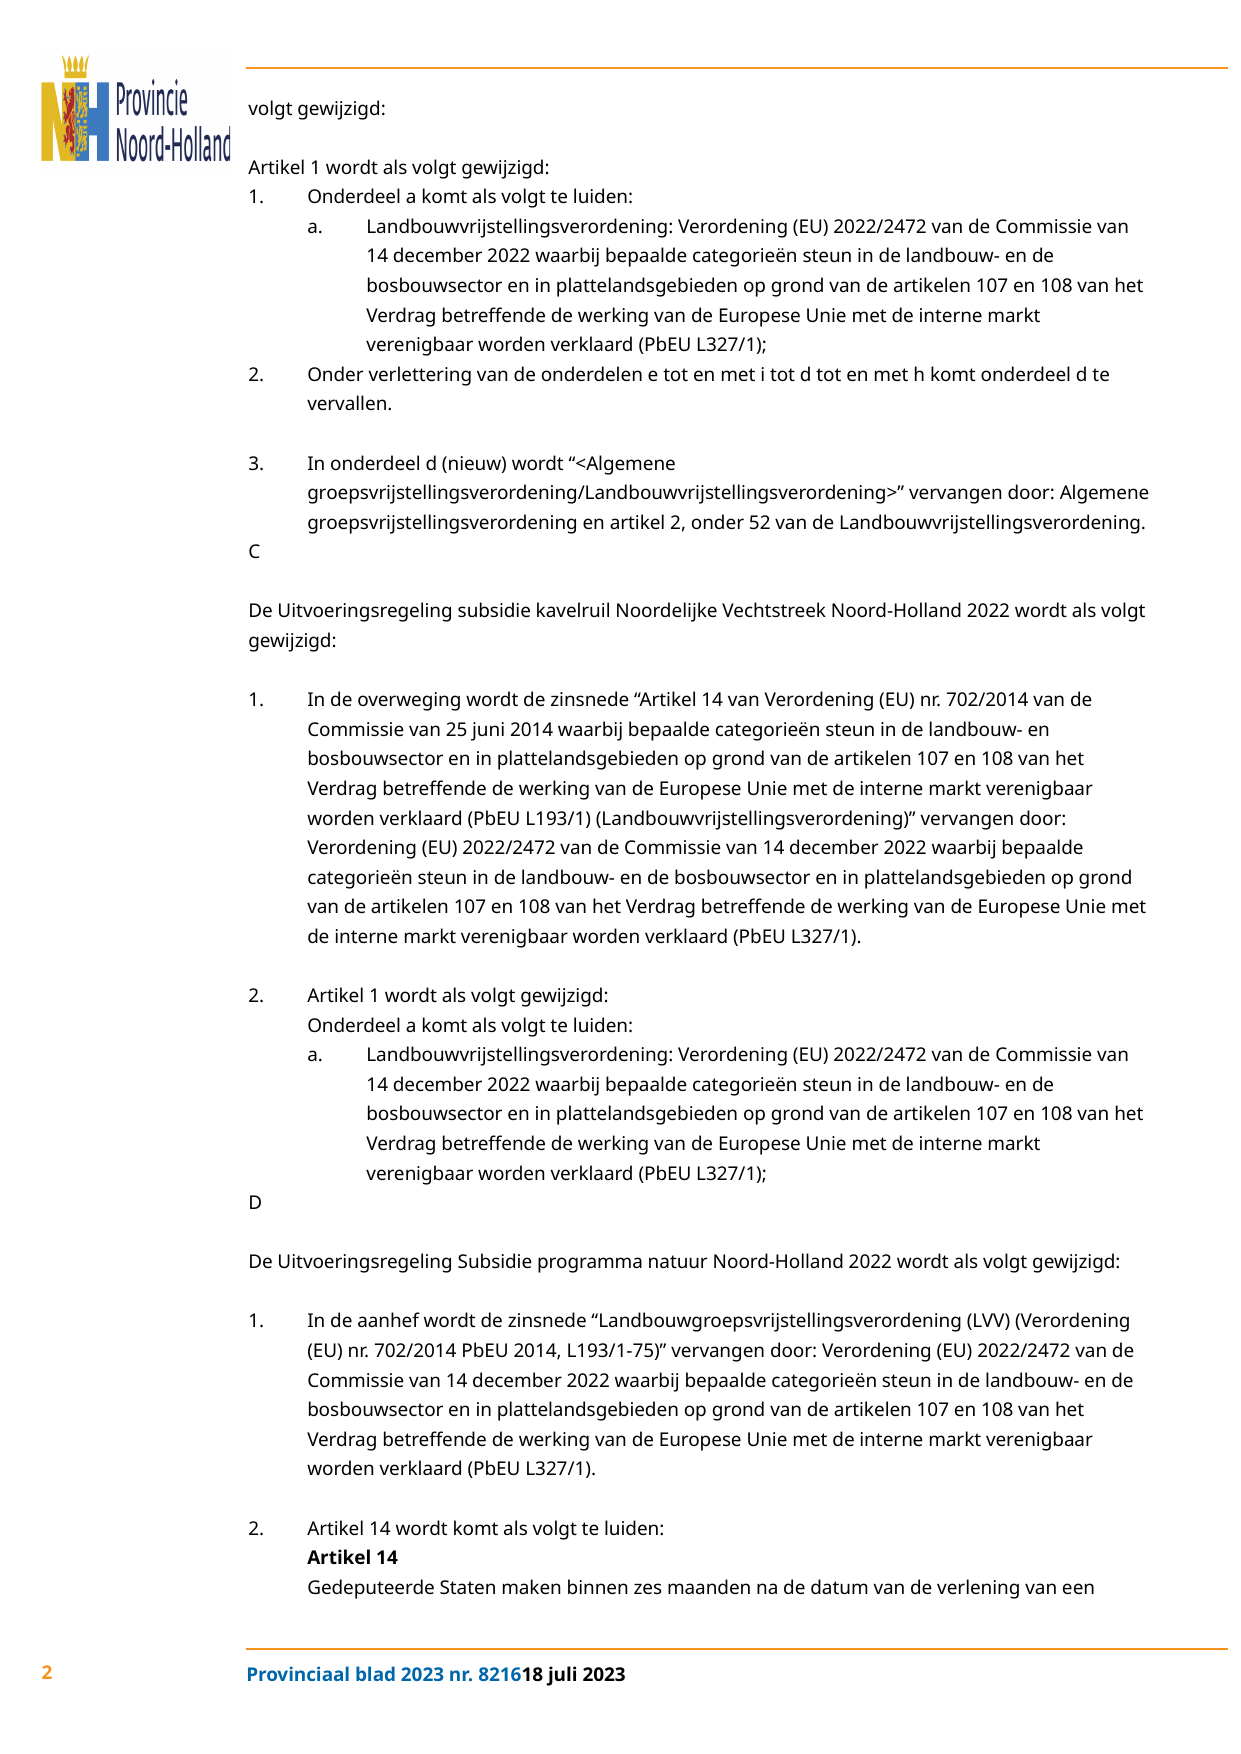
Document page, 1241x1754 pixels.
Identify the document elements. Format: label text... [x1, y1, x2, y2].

text D [248, 1189, 1152, 1215]
list Verordening (EU) 2022/2472 van de Commissie van 14 december 2022 waarbij bepaalde categorieën steun in de landbouw- en de bosbouwsector en in plattelandsgebieden op grond van de artikelen 107 en 108 van het Verdrag betreffende de werking van de Europese Unie met de interne markt verenigbaar worden verklaard (PbEU L327/1). [248, 834, 1152, 949]
list Onderdeel a komt als volgt te luiden: [248, 183, 1152, 209]
list In de overweging wordt de zinsnede “Artikel 14 van Verordening (EU) nr. 702/2014 van de Commissie van 25 juni 2014 waarbij bepaalde categorieën steun in de landbouw- en bosbouwsector en in plattelandsgebieden op grond van de artikelen 107 en 108 van het Verdrag betreffende de werking van de Europese Unie met de interne markt verenigbaar worden verklaard (PbEU L193/1) (Landbouwvrijstellingsverordening)” vervangen door: [248, 686, 1152, 831]
list Artikel 14 wordt komt als volgt te luiden: [248, 1515, 1152, 1541]
list Landbouwvrijstellingsverordening: Verordening (EU) 2022/2472 van de Commissie van 14 december 2022 waarbij bepaalde categorieën steun in de landbouw- en de bosbouwsector en in plattelandsgebieden op grond van de artikelen 107 en 108 van het Verdrag betreffende de werking van de Europese Unie met de interne markt verenigbaar worden verklaard (PbEU L327/1); [307, 213, 1152, 357]
list In onderdeel d (nieuw) wordt “<Algemene groepsvrijstellingsverordening/Landbouwvrijstellingsverordening>” vervangen door: Algemene groepsvrijstellingsverordening en artikel 2, onder 52 van de Landbouwvrijstellingsverordening. [248, 450, 1152, 535]
text De Uitvoeringsregeling Subsidie programma natuur Noord-Holland 2022 wordt als volgt gewijzigd: [248, 1248, 1152, 1274]
list Artikel 14 [248, 1544, 1152, 1570]
text Artikel 1 wordt als volgt gewijzigd: [248, 154, 1152, 180]
list Onder verlettering van de onderdelen e tot en met i tot d tot en met h komt onderdeel d te vervallen. [248, 361, 1152, 416]
text De Uitvoeringsregeling subsidie kavelruil Noordelijke Vechtstreek Noord-Holland 2022 wordt als volgt gewijzigd: [248, 598, 1152, 653]
list Onderdeel a komt als volgt te luiden: [248, 1012, 1152, 1038]
text C [248, 538, 1152, 564]
picture [41, 47, 231, 172]
list Artikel 1 wordt als volgt gewijzigd: [248, 982, 1152, 1008]
list In de aanhef wordt de zinsnede “Landbouwgroepsvrijstellingsverordening (LVV) (Verordening (EU) nr. 702/2014 PbEU 2014, L193/1-75)” vervangen door: Verordening (EU) 2022/2472 van de Commissie van 14 december 2022 waarbij bepaalde categorieën steun in de landbouw- en de bosbouwsector en in plattelandsgebieden op grond van de artikelen 107 en 108 van het Verdrag betreffende de werking van de Europese Unie met de interne markt verenigbaar worden verklaard (PbEU L327/1). [248, 1308, 1152, 1481]
list Gedeputeerde Staten maken binnen zes maanden na de datum van de verlening van een [248, 1574, 1152, 1600]
list Landbouwvrijstellingsverordening: Verordening (EU) 2022/2472 van de Commissie van 14 december 2022 waarbij bepaalde categorieën steun in de landbouw- en de bosbouwsector en in plattelandsgebieden op grond van de artikelen 107 en 108 van het Verdrag betreffende de werking van de Europese Unie met de interne markt verenigbaar worden verklaard (PbEU L327/1); [307, 1041, 1152, 1186]
text volgt gewijzigd: [248, 95, 1152, 121]
